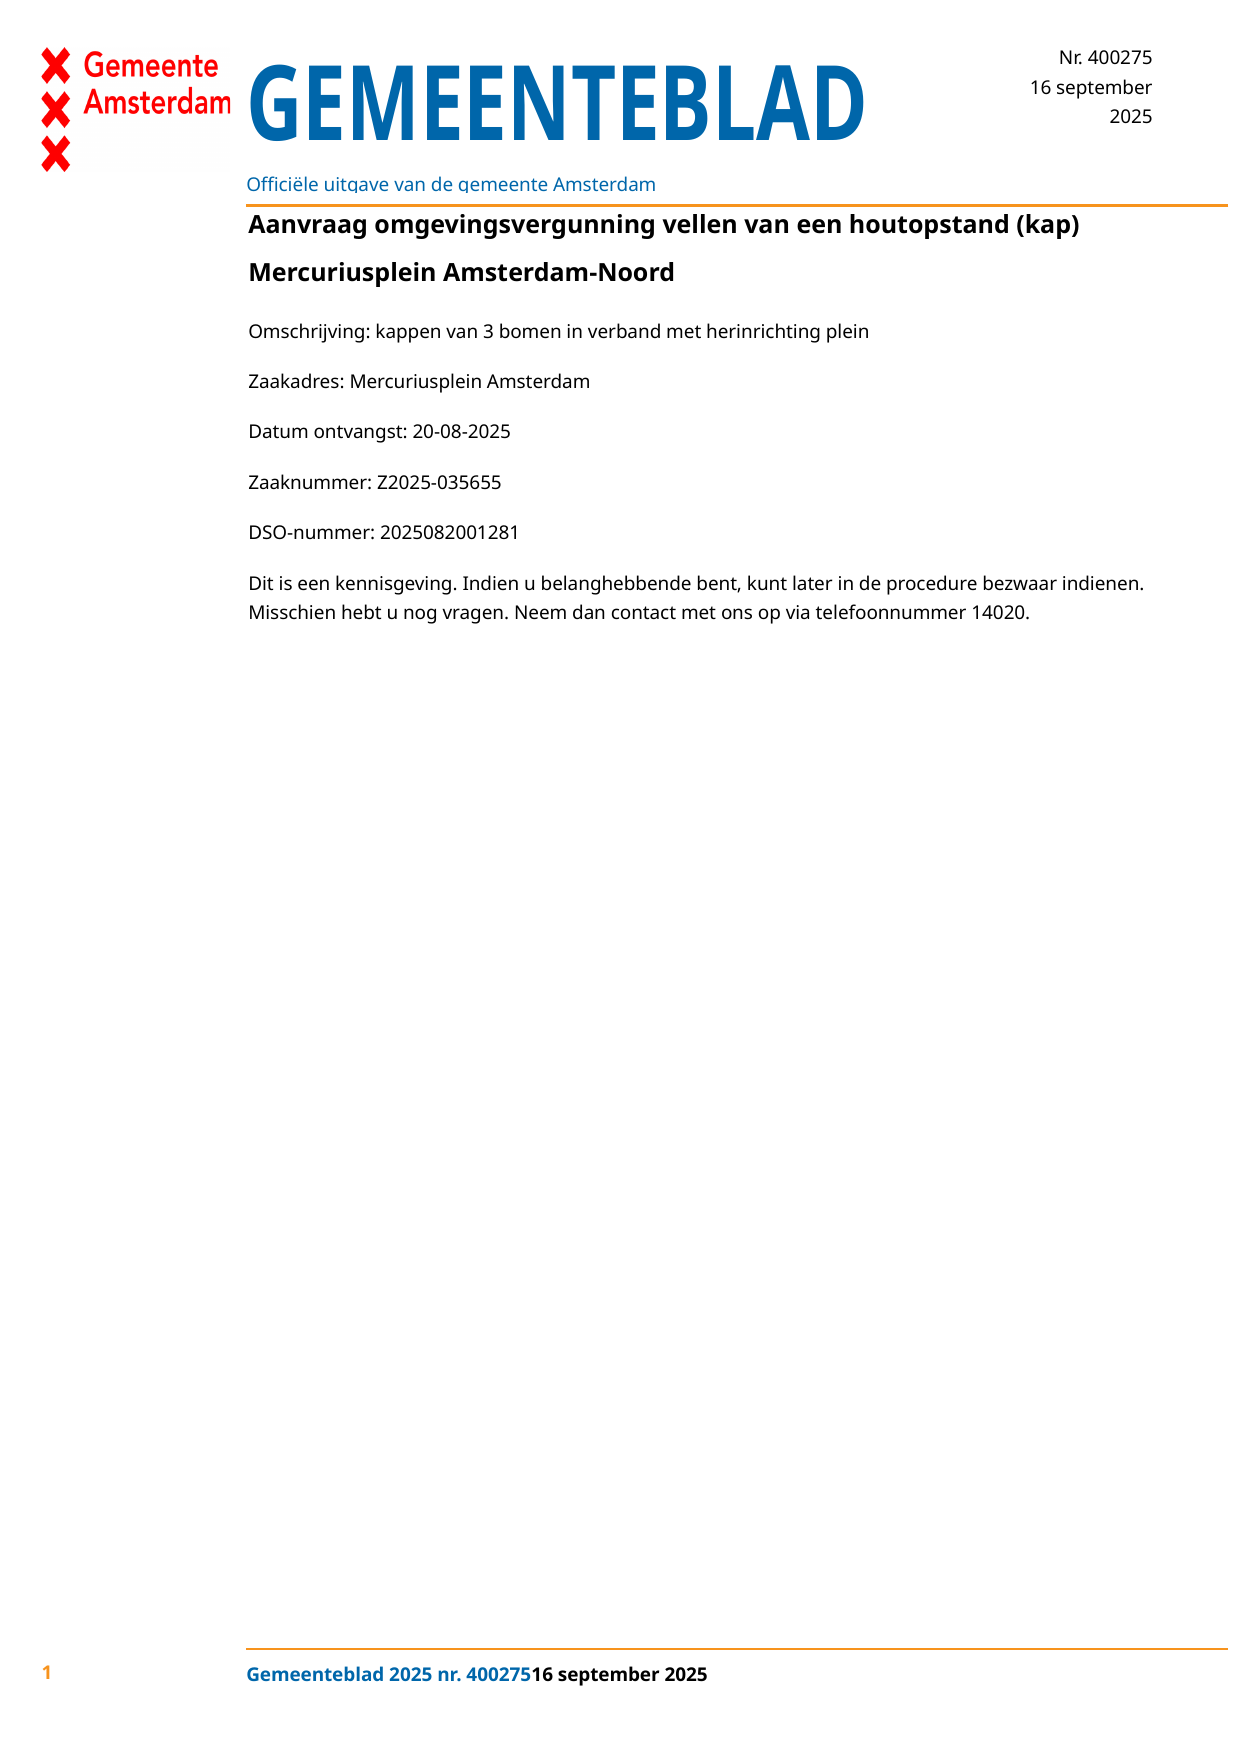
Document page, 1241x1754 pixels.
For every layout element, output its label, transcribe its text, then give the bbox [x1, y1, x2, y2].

text Dit is een kennisgeving. Indien u belanghebbende bent, kunt later in de procedure bezwaar indienen. Misschien hebt u nog vragen. Neem dan contact met ons op via telefoonnummer 14020. [248, 570, 1152, 625]
text Aanvraag omgevingsvergunning vellen van een houtopstand (kap) Mercuriusplein Amsterdam-Noord [248, 207, 1152, 288]
text Zaaknummer: Z2025-035655 [248, 469, 1152, 495]
text DSO-nummer: 2025082001281 [248, 519, 1152, 545]
picture [41, 47, 231, 172]
text Zaakadres: Mercuriusplein Amsterdam [248, 368, 1152, 394]
text Datum ontvangst: 20-08-2025 [248, 419, 1152, 444]
text Omschrijving: kappen van 3 bomen in verband met herinrichting plein [248, 318, 1152, 344]
